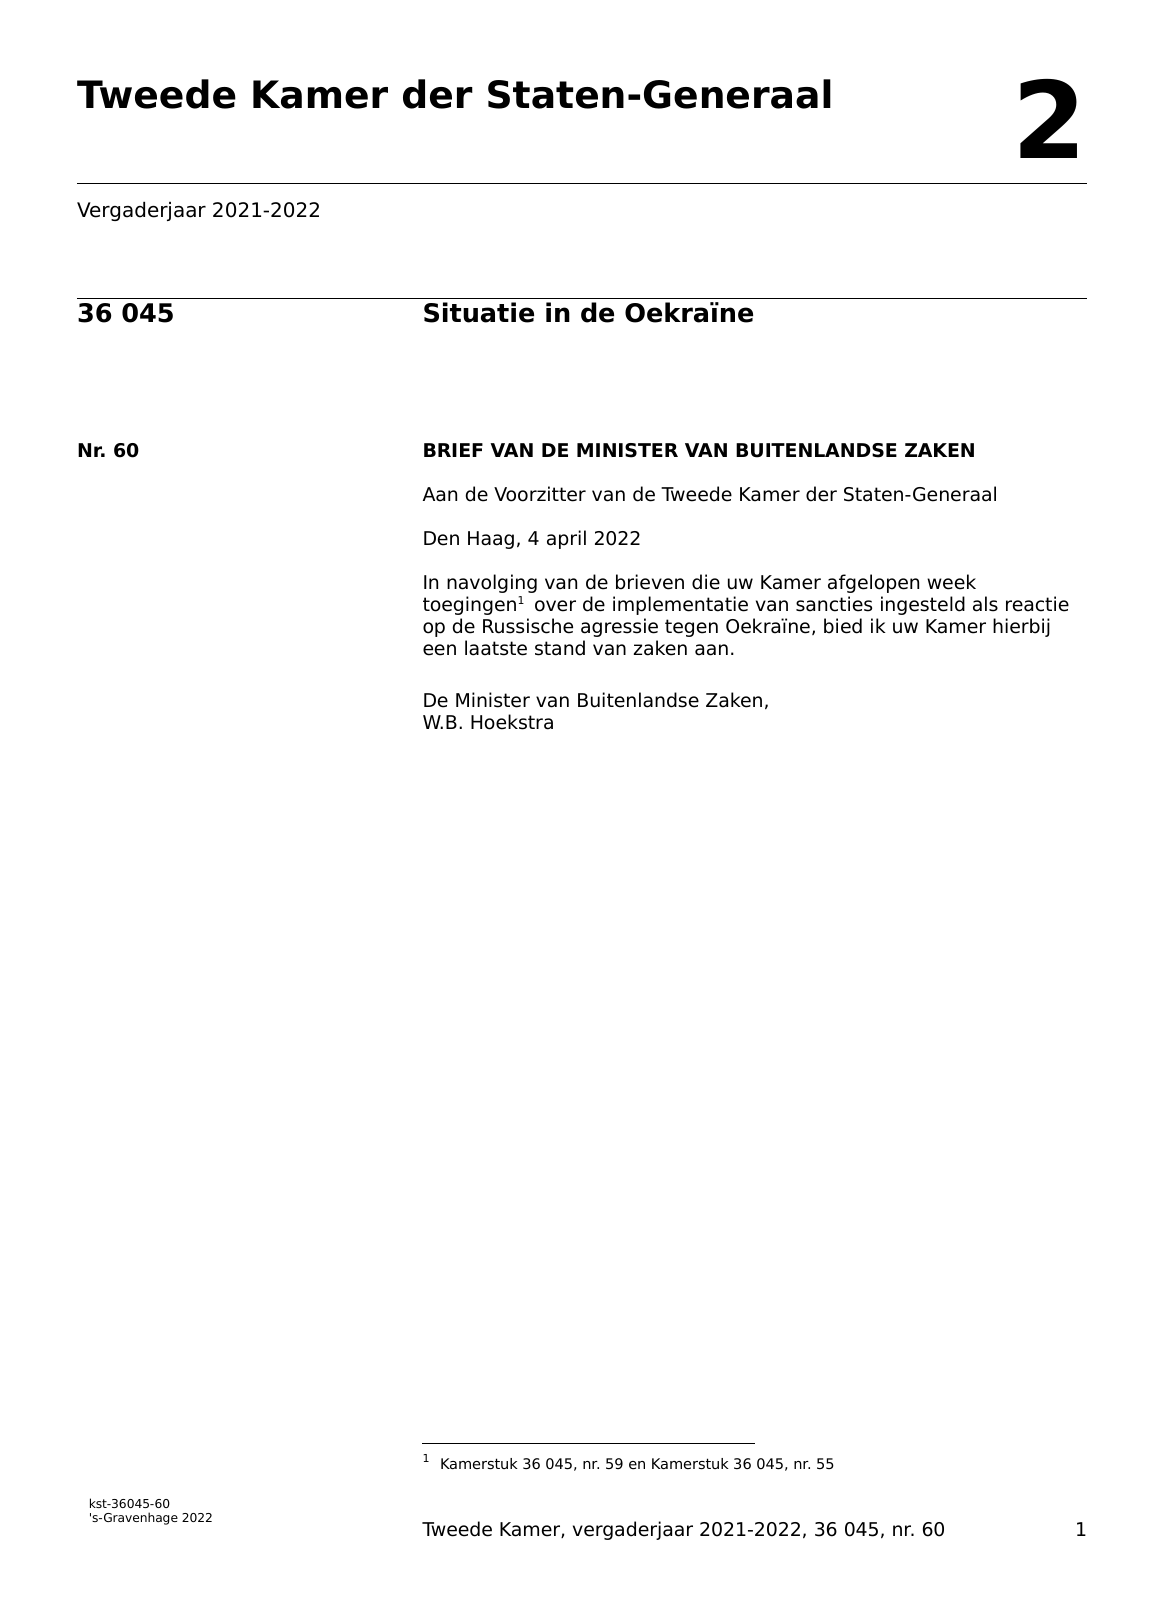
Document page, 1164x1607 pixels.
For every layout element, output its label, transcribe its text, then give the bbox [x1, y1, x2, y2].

text Den Haag, 4 april 2022 [422, 528, 1087, 550]
text kst-36045-60 [88, 1497, 323, 1511]
text Aan de Voorzitter van de Tweede Kamer der Staten-Generaal [422, 484, 1087, 506]
text In navolging van de brieven die uw Kamer afgelopen week toegingen over de implementatie van sancties ingesteld als reactie op de Russische agressie tegen Oekraïne, bied ik uw Kamer hierbij een laatste stand van zaken aan. [422, 572, 1087, 660]
text 's-Gravenhage 2022 [88, 1511, 323, 1525]
subtitle Nr. 60 BRIEF VAN DE MINISTER VAN BUITENLANDSE ZAKEN [77, 440, 1087, 462]
text Kamerstuk 36 045, nr. 59 en Kamerstuk 36 045, nr. 55 [422, 1452, 1087, 1474]
table_cell Vergaderjaar 2021-2022 [77, 184, 1087, 298]
subtitle 36 045 Situatie in de Oekraïne [77, 299, 1087, 329]
table_header Tweede Kamer der Staten-Generaal [77, 59, 886, 183]
text De Minister van Buitenlandse Zaken, W.B. Hoekstra [422, 690, 1087, 734]
table_header 2 [886, 59, 1087, 183]
